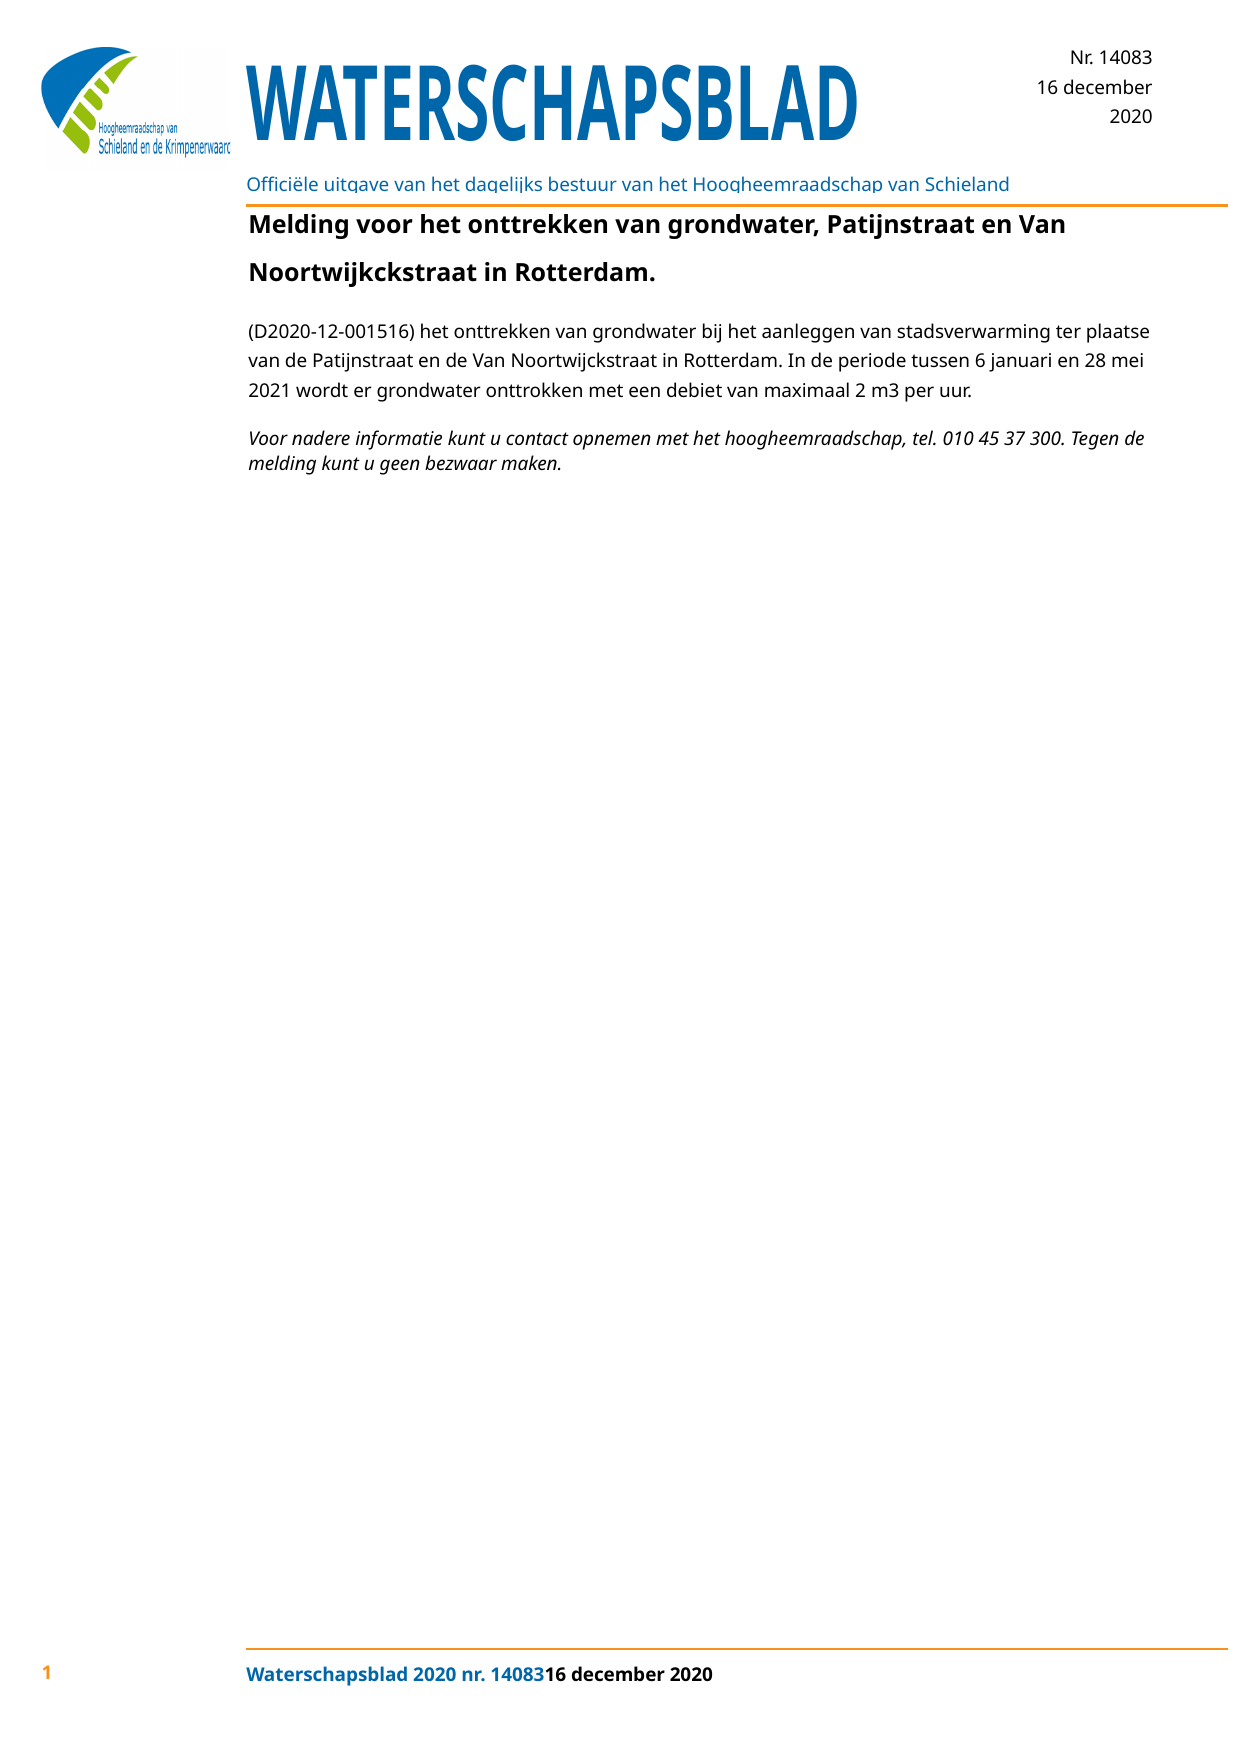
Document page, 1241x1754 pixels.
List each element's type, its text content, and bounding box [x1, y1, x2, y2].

text (D2020-12-001516) het onttrekken van grondwater bij het aanleggen van stadsverwarming ter plaatse van de Patijnstraat en de Van Noortwijckstraat in Rotterdam. In de periode tussen 6 januari en 28 mei 2021 wordt er grondwater onttrokken met een debiet van maximaal 2 m3 per uur. [248, 318, 1152, 403]
text Melding voor het onttrekken van grondwater, Patijnstraat en Van Noortwijkckstraat in Rotterdam. [248, 207, 1152, 288]
text Voor nadere informatie kunt u contact opnemen met het hoogheemraadschap, tel. 010 45 37 300. Tegen de melding kunt u geen bezwaar maken. [248, 425, 1152, 476]
picture [41, 47, 231, 172]
